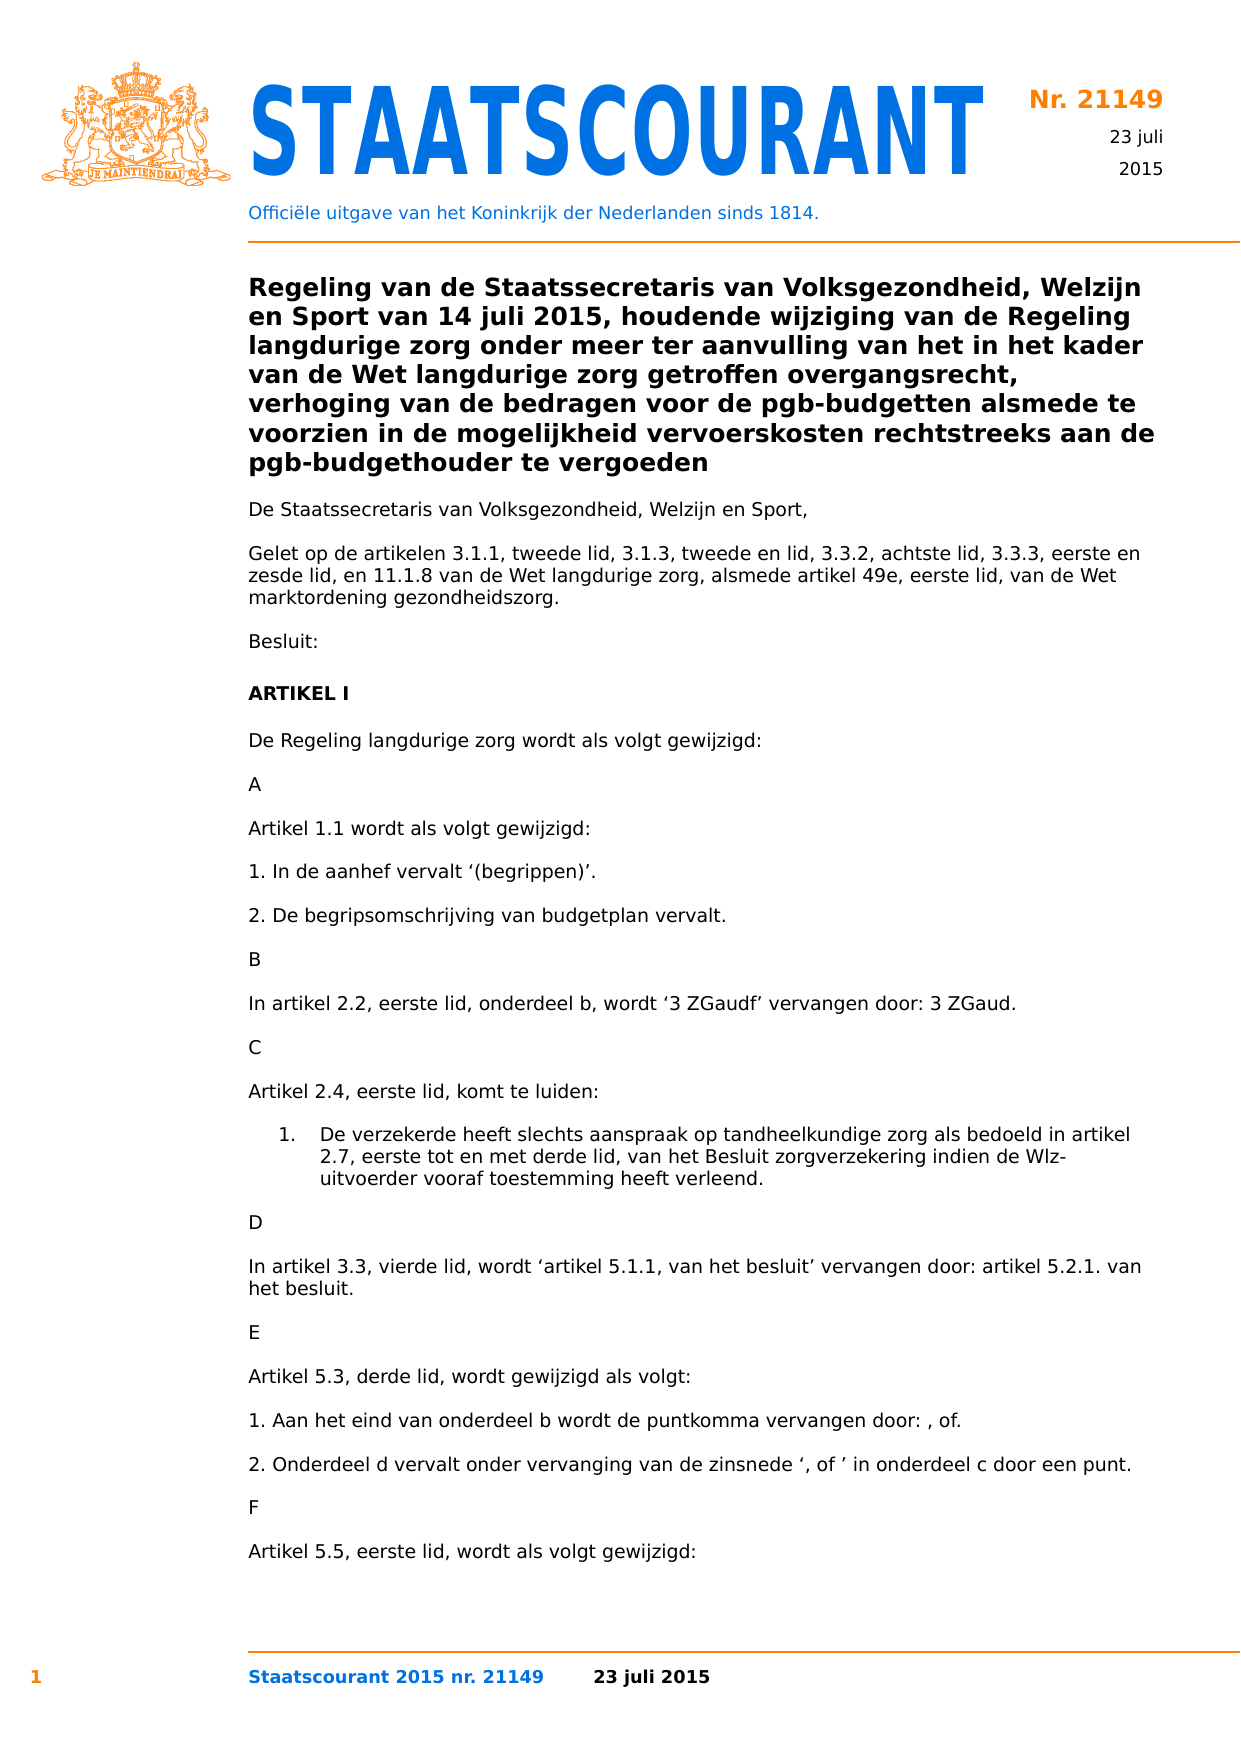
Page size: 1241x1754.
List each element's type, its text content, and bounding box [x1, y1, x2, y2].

text In artikel 2.2, eerste lid, onderdeel b, wordt ‘3 ZGaudf’ vervangen door: 3 ZGaud. [248, 993, 1163, 1015]
text Besluit: [248, 631, 1163, 653]
subtitle Regeling van de Staatssecretaris van Volksgezondheid, Welzijn en Sport van 14 juli 2015, houdende wijziging van de Regeling langdurige zorg onder meer ter aanvulling van het in het kader van de Wet langdurige zorg getroffen overgangsrecht, verhoging van de bedragen voor de pgb-budgetten alsmede te voorzien in de mogelijkheid vervoerskosten rechtstreeks aan de pgb-budgethouder te vergoeden [248, 273, 1163, 477]
table_header STAATSCOURANT [248, 62, 998, 203]
text 1. De verzekerde heeft slechts aanspraak op tandheelkundige zorg als bedoeld in artikel 2.7, eerste tot en met derde lid, van het Besluit zorgverzekering indien de Wlz-uitvoerder vooraf toestemming heeft verleend. [278, 1124, 1163, 1190]
text B [248, 949, 1163, 971]
text Gelet op de artikelen 3.1.1, tweede lid, 3.1.3, tweede en lid, 3.3.2, achtste lid, 3.3.3, eerste en zesde lid, en 11.1.8 van de Wet langdurige zorg, alsmede artikel 49e, eerste lid, van de Wet marktordening gezondheidszorg. [248, 543, 1163, 609]
subtitle ARTIKEL I [248, 683, 1163, 705]
table_header Nr. 21149 [998, 62, 1240, 121]
table_header [25, 62, 248, 241]
text E [248, 1322, 1163, 1344]
text Artikel 2.4, eerste lid, komt te luiden: [248, 1081, 1163, 1102]
text C [248, 1037, 1163, 1059]
text In artikel 3.3, vierde lid, wordt ‘artikel 5.1.1, van het besluit’ vervangen door: artikel 5.2.1. van het besluit. [248, 1256, 1163, 1300]
text Artikel 5.5, eerste lid, wordt als volgt gewijzigd: [248, 1541, 1163, 1563]
table_cell 2015 [998, 153, 1240, 203]
text 2. De begripsomschrijving van budgetplan vervalt. [248, 905, 1163, 927]
text 1. In de aanhef vervalt ‘(begrippen)’. [248, 861, 1163, 883]
picture [41, 62, 231, 186]
text De Staatssecretaris van Volksgezondheid, Welzijn en Sport, [248, 499, 1163, 521]
text F [248, 1497, 1163, 1519]
text De Regeling langdurige zorg wordt als volgt gewijzigd: [248, 730, 1163, 752]
text D [248, 1212, 1163, 1234]
text A [248, 773, 1163, 796]
table_cell Officiële uitgave van het Koninkrijk der Nederlanden sinds 1814. [248, 203, 1240, 241]
text 2. Onderdeel d vervalt onder vervanging van de zinsnede ‘, of ’ in onderdeel c door een punt. [248, 1453, 1163, 1475]
text 1. Aan het eind van onderdeel b wordt de puntkomma vervangen door: , of. [248, 1409, 1163, 1432]
text Artikel 1.1 wordt als volgt gewijzigd: [248, 817, 1163, 839]
text Artikel 5.3, derde lid, wordt gewijzigd als volgt: [248, 1366, 1163, 1388]
table_cell 23 juli [998, 121, 1240, 153]
